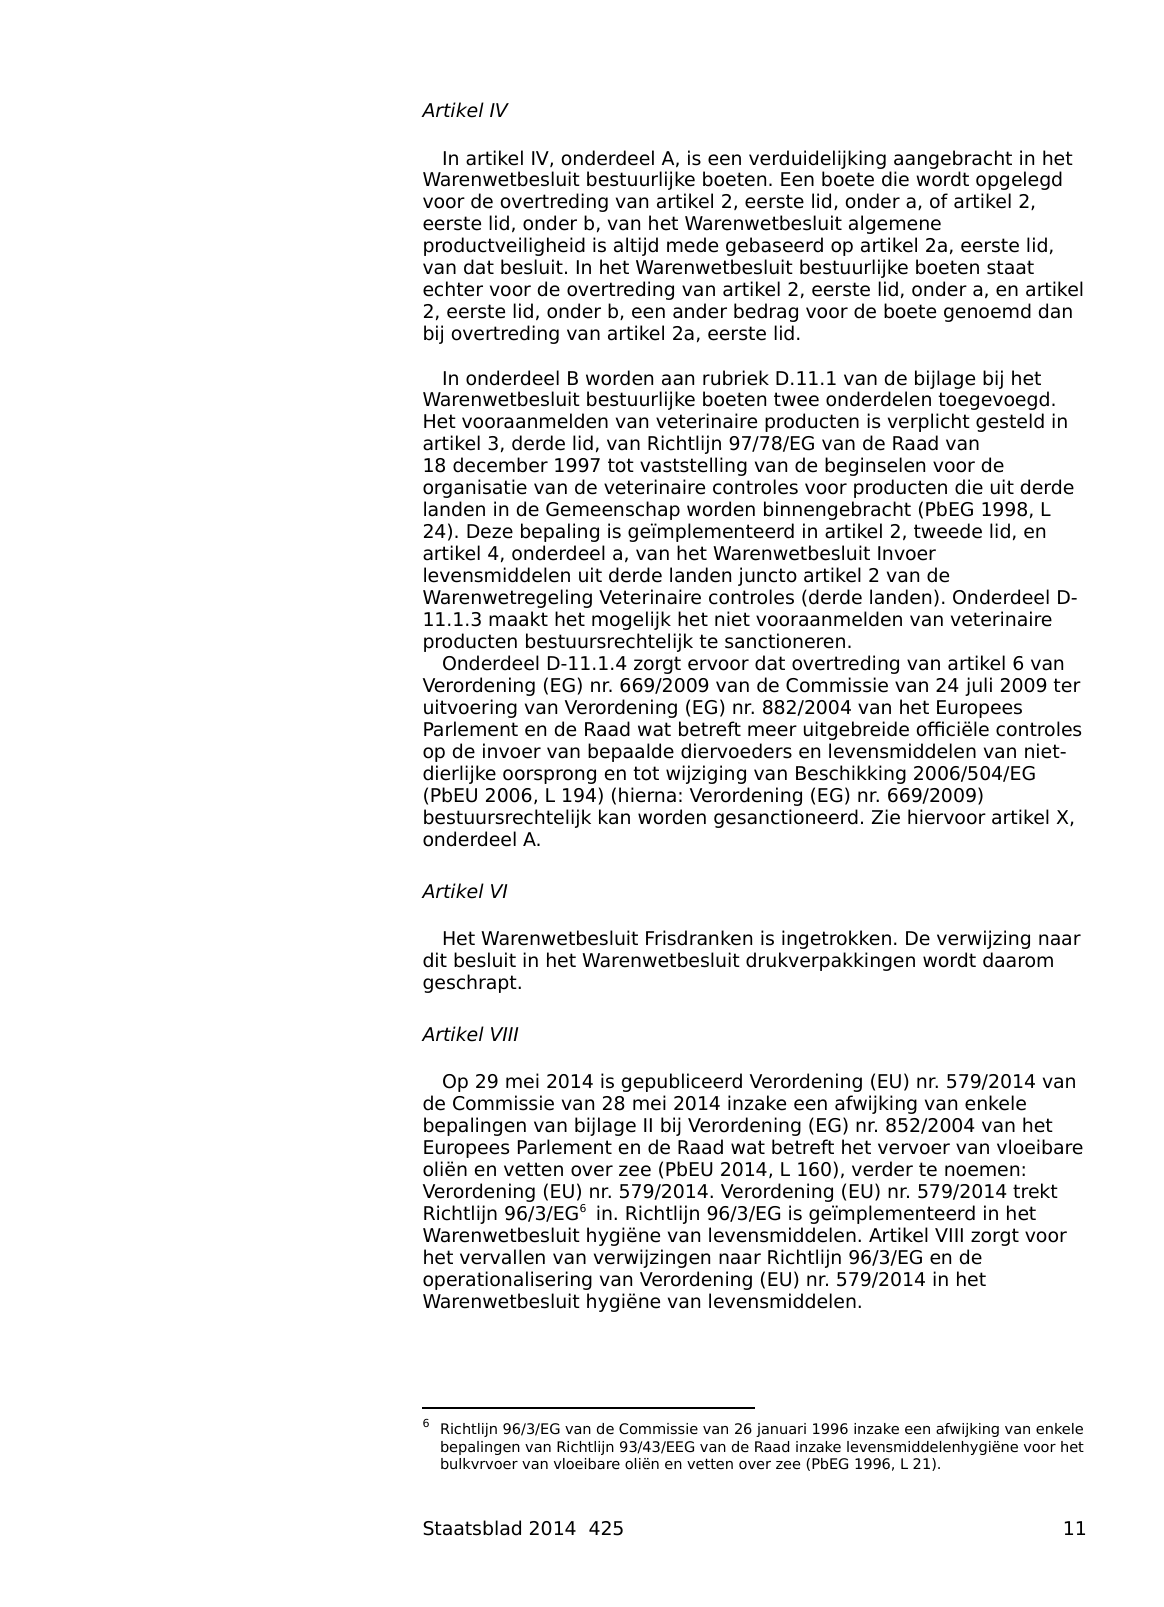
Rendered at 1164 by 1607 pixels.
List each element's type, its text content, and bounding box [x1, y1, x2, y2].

text In onderdeel B worden aan rubriek D.11.1 van de bijlage bij het Warenwetbesluit bestuurlijke boeten twee onderdelen toegevoegd. Het vooraanmelden van veterinaire producten is verplicht gesteld in artikel 3, derde lid, van Richtlijn 97/78/EG van de Raad van 18 december 1997 tot vaststelling van de beginselen voor de organisatie van de veterinaire controles voor producten die uit derde landen in de Gemeenschap worden binnengebracht (PbEG 1998, L 24). Deze bepaling is geïmplementeerd in artikel 2, tweede lid, en artikel 4, onderdeel a, van het Warenwetbesluit Invoer levensmiddelen uit derde landen juncto artikel 2 van de Warenwetregeling Veterinaire controles (derde landen). Onderdeel D-11.1.3 maakt het mogelijk het niet vooraanmelden van veterinaire producten bestuursrechtelijk te sanctioneren. [422, 367, 1087, 653]
subtitle Artikel VI [422, 881, 1087, 903]
subtitle Artikel IV [422, 100, 1087, 122]
text Onderdeel D-11.1.4 zorgt ervoor dat overtreding van artikel 6 van Verordening (EG) nr. 669/2009 van de Commissie van 24 juli 2009 ter uitvoering van Verordening (EG) nr. 882/2004 van het Europees Parlement en de Raad wat betreft meer uitgebreide officiële controles op de invoer van bepaalde diervoeders en levensmiddelen van niet-dierlijke oorsprong en tot wijziging van Beschikking 2006/504/EG (PbEU 2006, L 194) (hierna: Verordening (EG) nr. 669/2009) bestuursrechtelijk kan worden gesanctioneerd. Zie hiervoor artikel X, onderdeel A. [422, 653, 1087, 851]
text Op 29 mei 2014 is gepubliceerd Verordening (EU) nr. 579/2014 van de Commissie van 28 mei 2014 inzake een afwijking van enkele bepalingen van bijlage II bij Verordening (EG) nr. 852/2004 van het Europees Parlement en de Raad wat betreft het vervoer van vloeibare oliën en vetten over zee (PbEU 2014, L 160), verder te noemen: Verordening (EU) nr. 579/2014. Verordening (EU) nr. 579/2014 trekt Richtlijn 96/3/EG in. Richtlijn 96/3/EG is geïmplementeerd in het Warenwetbesluit hygiëne van levensmiddelen. Artikel VIII zorgt voor het vervallen van verwijzingen naar Richtlijn 96/3/EG en de operationalisering van Verordening (EU) nr. 579/2014 in het Warenwetbesluit hygiëne van levensmiddelen. [422, 1071, 1087, 1313]
subtitle Artikel VIII [422, 1024, 1087, 1046]
text Het Warenwetbesluit Frisdranken is ingetrokken. De verwijzing naar dit besluit in het Warenwetbesluit drukverpakkingen wordt daarom geschrapt. [422, 928, 1087, 994]
text In artikel IV, onderdeel A, is een verduidelijking aangebracht in het Warenwetbesluit bestuurlijke boeten. Een boete die wordt opgelegd voor de overtreding van artikel 2, eerste lid, onder a, of artikel 2, eerste lid, onder b, van het Warenwetbesluit algemene productveiligheid is altijd mede gebaseerd op artikel 2a, eerste lid, van dat besluit. In het Warenwetbesluit bestuurlijke boeten staat echter voor de overtreding van artikel 2, eerste lid, onder a, en artikel 2, eerste lid, onder b, een ander bedrag voor de boete genoemd dan bij overtreding van artikel 2a, eerste lid. [422, 147, 1087, 345]
text Richtlijn 96/3/EG van de Commissie van 26 januari 1996 inzake een afwijking van enkele bepalingen van Richtlijn 93/43/EEG van de Raad inzake levensmiddelenhygiëne voor het bulkvrvoer van vloeibare oliën en vetten over zee (PbEG 1996, L 21). [422, 1417, 1087, 1473]
